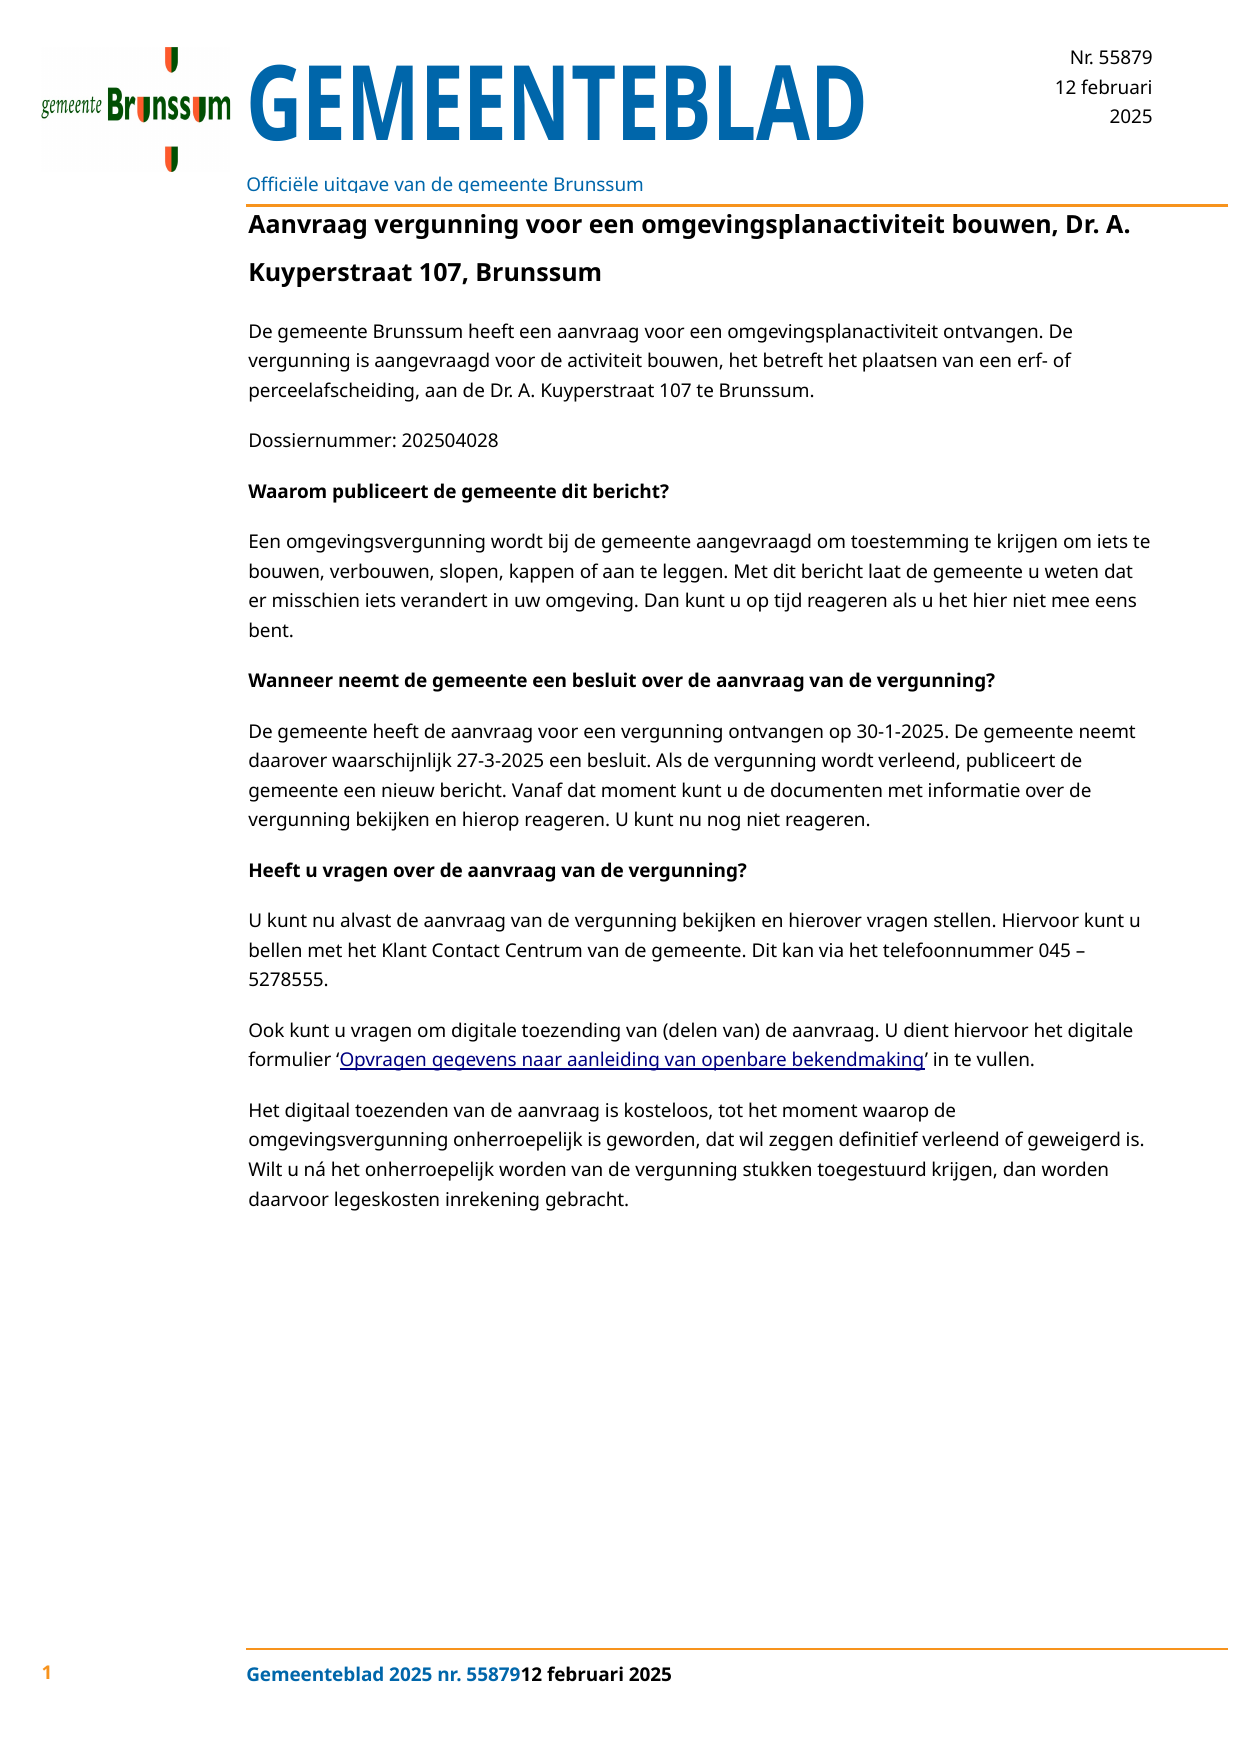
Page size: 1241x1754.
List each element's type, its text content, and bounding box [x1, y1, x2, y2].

text Aanvraag vergunning voor een omgevingsplanactiviteit bouwen, Dr. A. Kuyperstraat 107, Brunssum [248, 207, 1152, 288]
text Het digitaal toezenden van de aanvraag is kosteloos, tot het moment waarop de omgevingsvergunning onherroepelijk is geworden, dat wil zeggen definitief verleend of geweigerd is. Wilt u ná het onherroepelijk worden van de vergunning stukken toegestuurd krijgen, dan worden daarvoor legeskosten inrekening gebracht. [248, 1097, 1152, 1212]
picture [41, 47, 231, 172]
text De gemeente heeft de aanvraag voor een vergunning ontvangen op 30-1-2025. De gemeente neemt daarover waarschijnlijk 27-3-2025 een besluit. Als de vergunning wordt verleend, publiceert de gemeente een nieuw bericht. Vanaf dat moment kunt u de documenten met informatie over de vergunning bekijken en hierop reageren. U kunt nu nog niet reageren. [248, 718, 1152, 832]
text Wanneer neemt de gemeente een besluit over de aanvraag van de vergunning? [248, 667, 1152, 693]
text Waarom publiceert de gemeente dit bericht? [248, 478, 1152, 504]
text De gemeente Brunssum heeft een aanvraag voor een omgevingsplanactiviteit ontvangen. De vergunning is aangevraagd voor de activiteit bouwen, het betreft het plaatsen van een erf- of perceelafscheiding, aan de Dr. A. Kuyperstraat 107 te Brunssum. [248, 318, 1152, 403]
text Heeft u vragen over de aanvraag van de vergunning? [248, 857, 1152, 883]
text Een omgevingsvergunning wordt bij de gemeente aangevraagd om toestemming te krijgen om iets te bouwen, verbouwen, slopen, kappen of aan te leggen. Met dit bericht laat de gemeente u weten dat er misschien iets verandert in uw omgeving. Dan kunt u op tijd reageren als u het hier niet mee eens bent. [248, 528, 1152, 643]
text Ook kunt u vragen om digitale toezending van (delen van) de aanvraag. U dient hiervoor het digitale formulier ‘Opvragen gegevens naar aanleiding van openbare bekendmaking’ in te vullen. [248, 1017, 1152, 1072]
text Dossiernummer: 202504028 [248, 427, 1152, 453]
text U kunt nu alvast de aanvraag van de vergunning bekijken en hierover vragen stellen. Hiervoor kunt u bellen met het Klant Contact Centrum van de gemeente. Dit kan via het telefoonnummer 045 – 5278555. [248, 907, 1152, 992]
